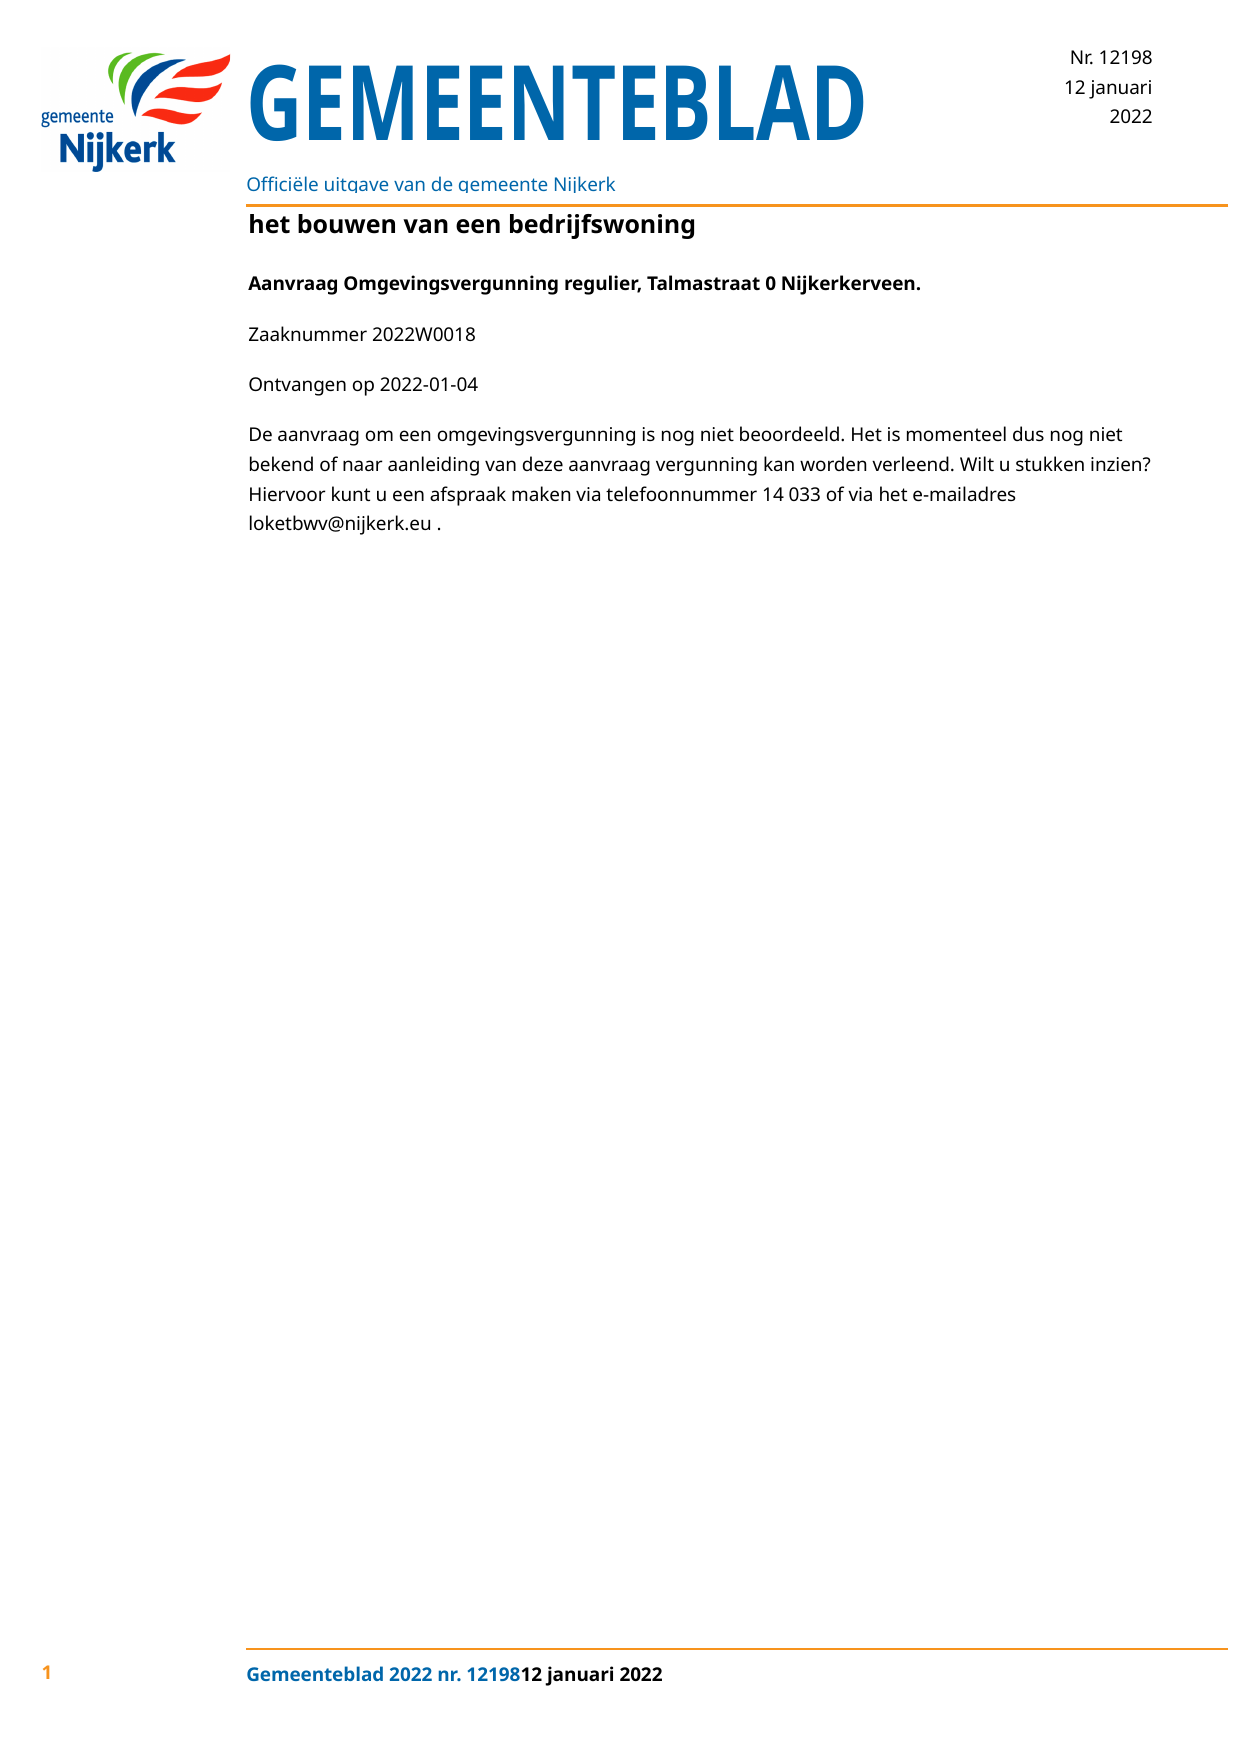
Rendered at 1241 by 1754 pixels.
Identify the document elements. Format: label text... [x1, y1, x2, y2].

text Aanvraag Omgevingsvergunning regulier, Talmastraat 0 Nijkerkerveen. [248, 270, 1152, 296]
text het bouwen van een bedrijfswoning [248, 207, 1152, 241]
text Zaaknummer 2022W0018 [248, 321, 1152, 346]
picture [41, 47, 231, 172]
text De aanvraag om een omgevingsvergunning is nog niet beoordeeld. Het is momenteel dus nog niet bekend of naar aanleiding van deze aanvraag vergunning kan worden verleend. Wilt u stukken inzien? Hiervoor kunt u een afspraak maken via telefoonnummer 14 033 of via het e-mailadres loketbwv@nijkerk.eu . [248, 422, 1152, 536]
text Ontvangen op 2022-01-04 [248, 371, 1152, 397]
